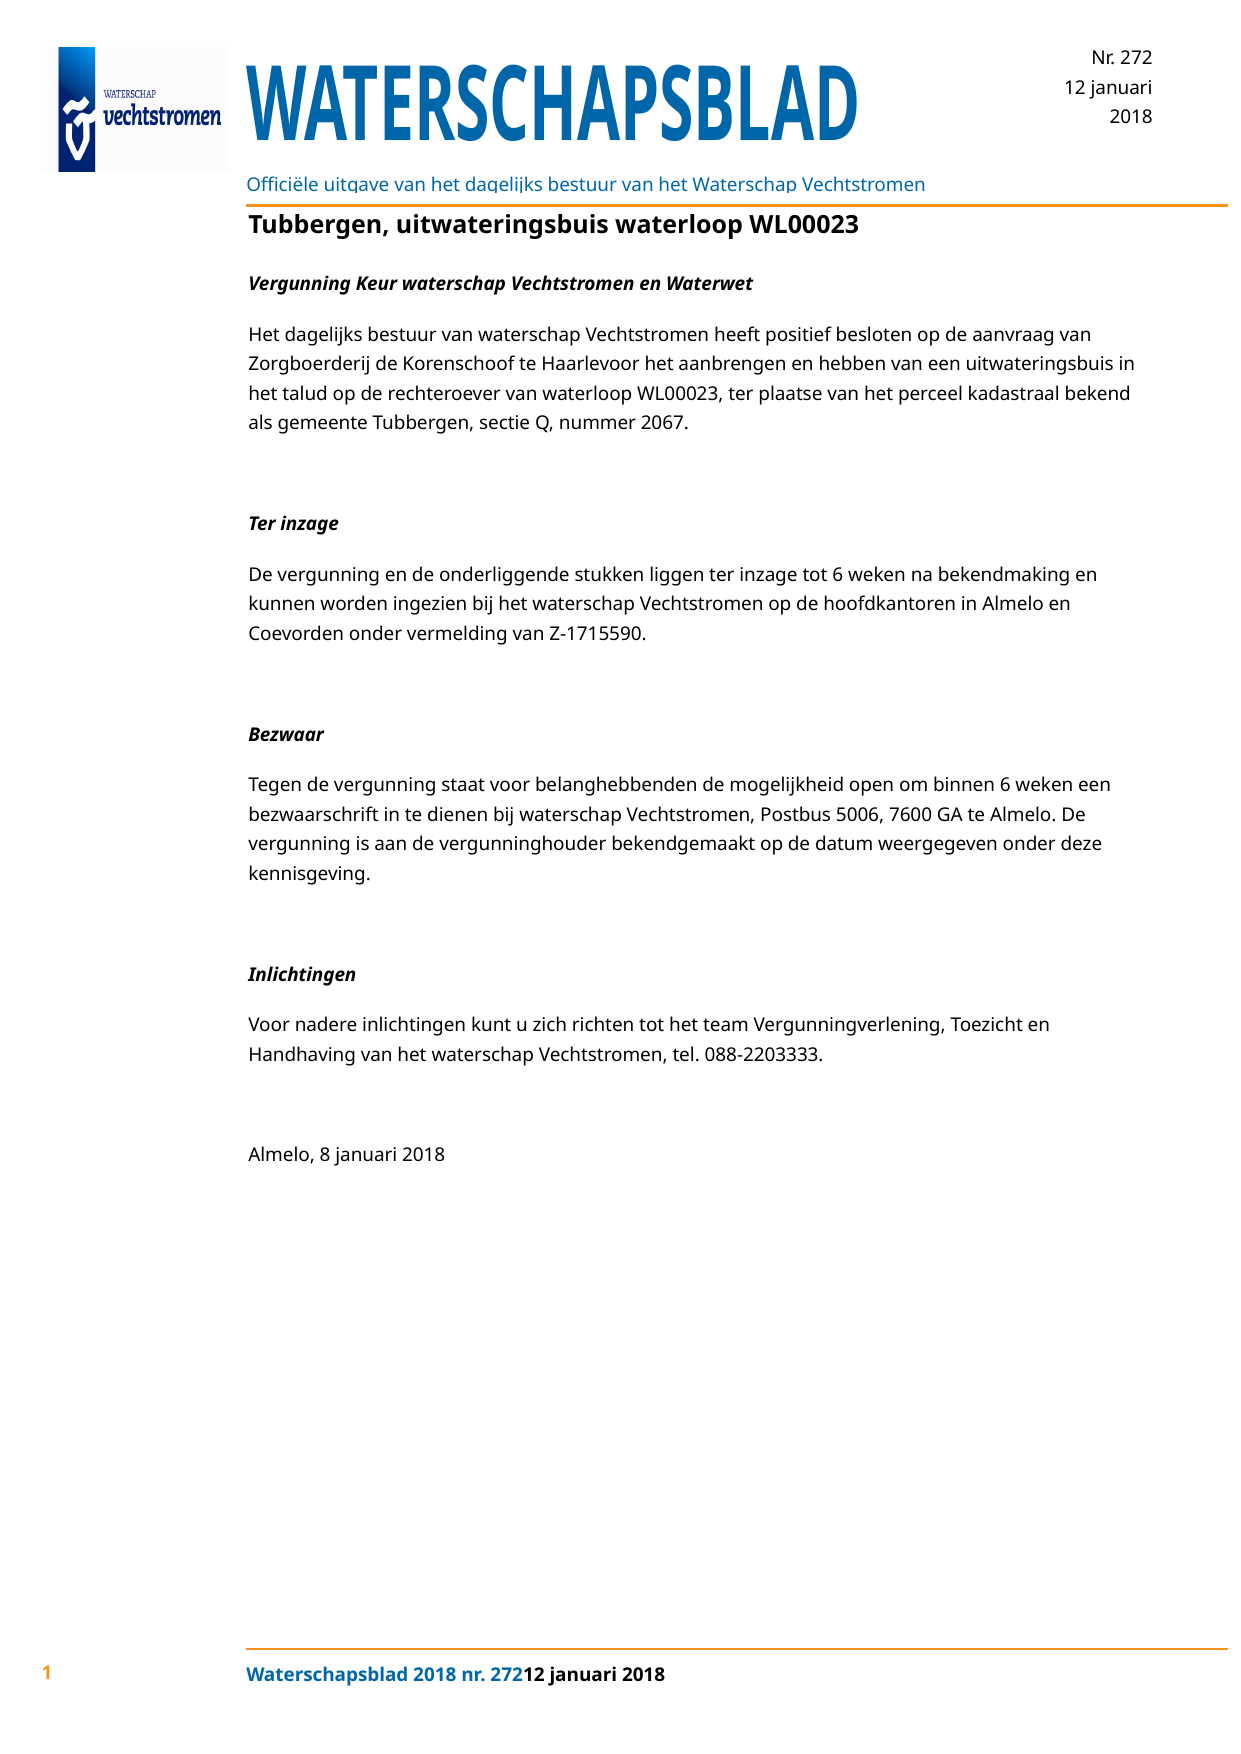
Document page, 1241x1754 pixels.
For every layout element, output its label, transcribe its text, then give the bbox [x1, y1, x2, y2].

text Bezwaar [248, 721, 1152, 746]
text Almelo, 8 januari 2018 [248, 1142, 1152, 1167]
text Ter inzage [248, 510, 1152, 536]
text De vergunning en de onderliggende stukken liggen ter inzage tot 6 weken na bekendmaking en kunnen worden ingezien bij het waterschap Vechtstromen op de hoofdkantoren in Almelo en Coevorden onder vermelding van Z-1715590. [248, 561, 1152, 646]
text Vergunning Keur waterschap Vechtstromen en Waterwet [248, 270, 1152, 296]
text Tegen de vergunning staat voor belanghebbenden de mogelijkheid open om binnen 6 weken een bezwaarschrift in te dienen bij waterschap Vechtstromen, Postbus 5006, 7600 GA te Almelo. De vergunning is aan de vergunninghouder bekendgemaakt op de datum weergegeven onder deze kennisgeving. [248, 771, 1152, 886]
picture [41, 47, 231, 172]
text Tubbergen, uitwateringsbuis waterloop WL00023 [248, 207, 1152, 241]
text Inlichtingen [248, 961, 1152, 986]
text Voor nadere inlichtingen kunt u zich richten tot het team Vergunningverlening, Toezicht en Handhaving van het waterschap Vechtstromen, tel. 088-2203333. [248, 1011, 1152, 1066]
text Het dagelijks bestuur van waterschap Vechtstromen heeft positief besloten op de aanvraag van Zorgboerderij de Korenschoof te Haarlevoor het aanbrengen en hebben van een uitwateringsbuis in het talud op de rechteroever van waterloop WL00023, ter plaatse van het perceel kadastraal bekend als gemeente Tubbergen, sectie Q, nummer 2067. [248, 321, 1152, 435]
